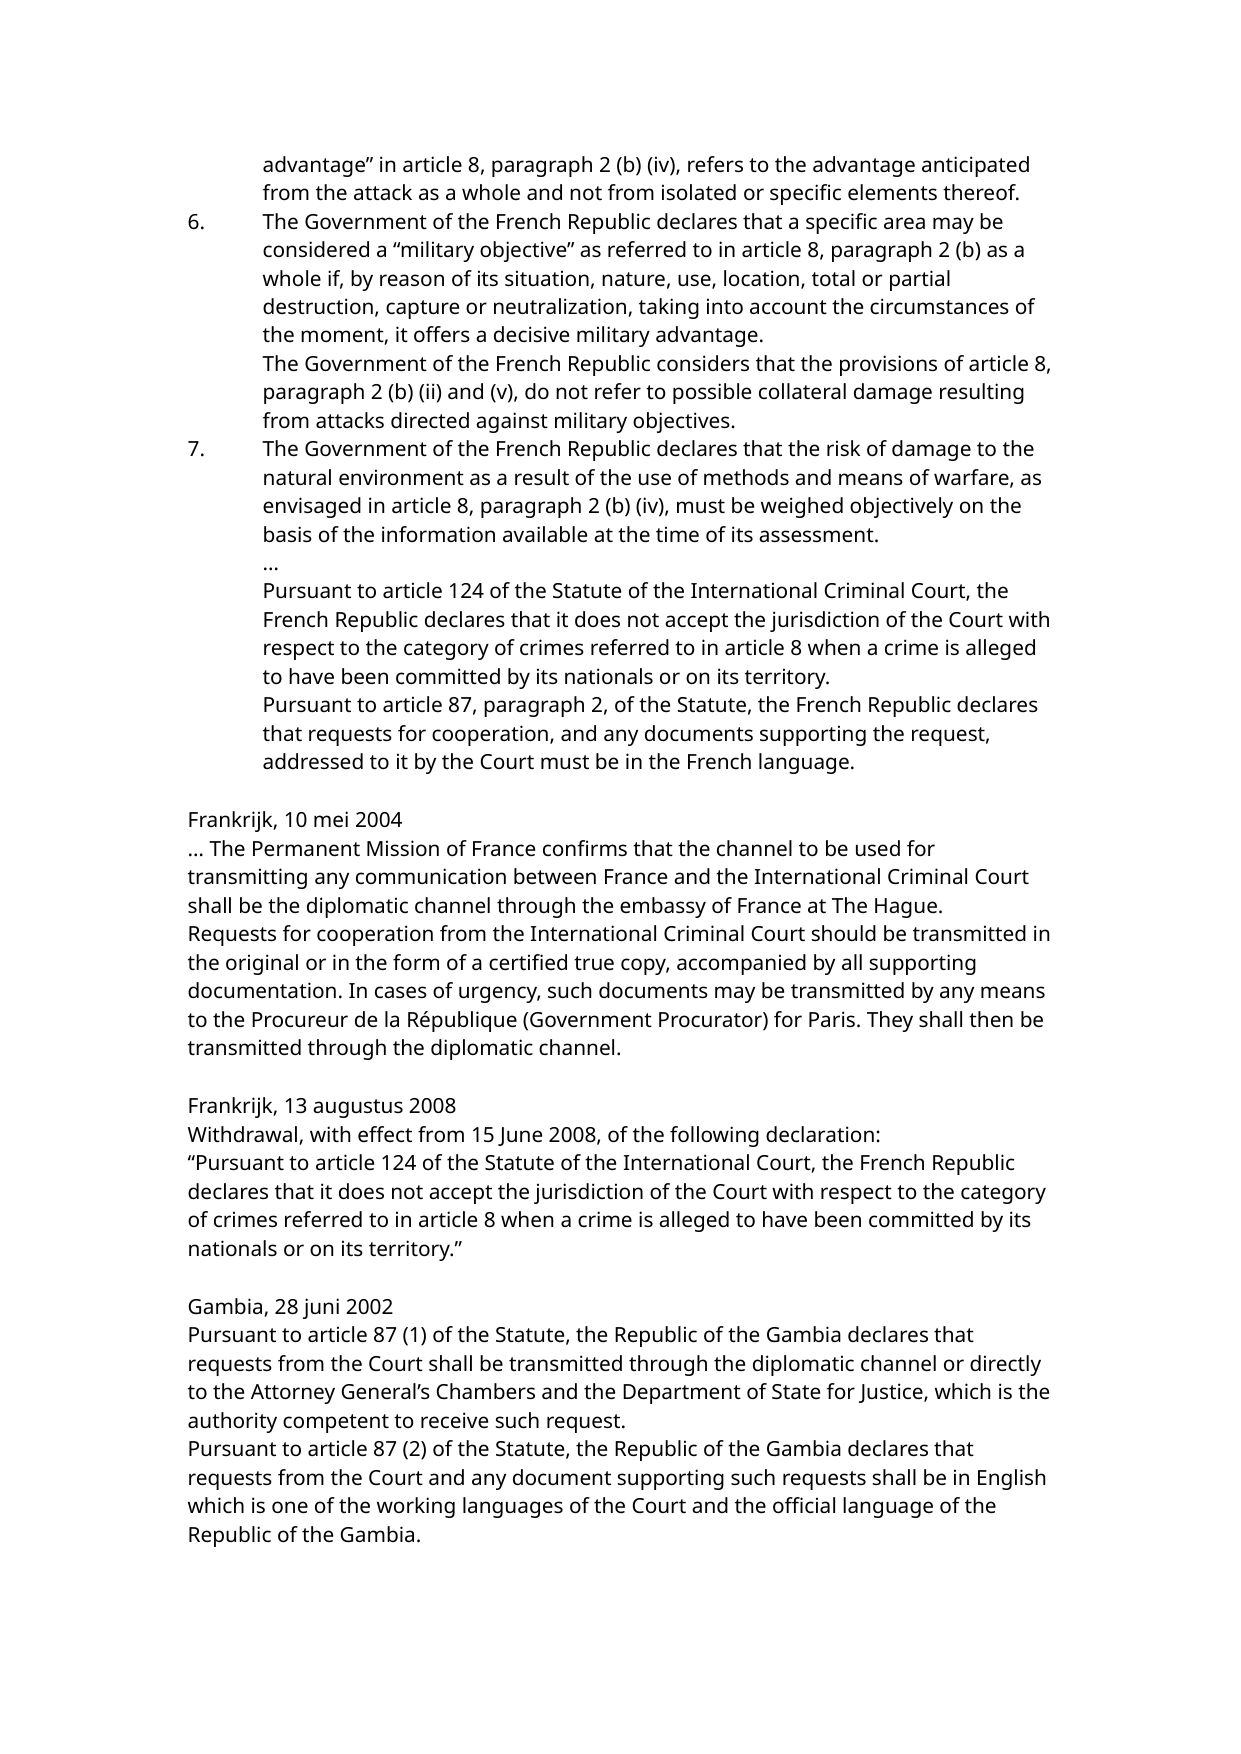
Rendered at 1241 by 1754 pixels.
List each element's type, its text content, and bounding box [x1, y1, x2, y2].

text … The Permanent Mission of France confirms that the channel to be used for transmitting any communication between France and the International Criminal Court shall be the diplomatic channel through the embassy of France at The Hague. [187, 834, 1053, 919]
list … [187, 548, 1053, 577]
text Requests for cooperation from the International Criminal Court should be transmitted in the original or in the form of a certified true copy, accompanied by all supporting documentation. In cases of urgency, such documents may be transmitted by any means to the Procureur de la République (Government Procurator) for Paris. They shall then be transmitted through the diplomatic channel. [187, 919, 1053, 1062]
text Pursuant to article 87 (1) of the Statute, the Republic of the Gambia declares that requests from the Court shall be transmitted through the diplomatic channel or directly to the Attorney General’s Chambers and the Department of State for Justice, which is the authority competent to receive such request. [187, 1321, 1053, 1434]
text “Pursuant to article 124 of the Statute of the International Court, the French Republic declares that it does not accept the jurisdiction of the Court with respect to the category of crimes referred to in article 8 when a crime is alleged to have been committed by its nationals or on its territory.” [187, 1148, 1053, 1262]
list The Government of the French Republic declares that a specific area may be considered a “military objective” as referred to in article 8, paragraph 2 (b) as a whole if, by reason of its situation, nature, use, location, total or partial destruction, capture or neutralization, taking into account the circumstances of the moment, it offers a decisive military advantage. [187, 207, 1053, 349]
text Gambia, 28 juni 2002 [187, 1292, 1053, 1321]
list The Government of the French Republic declares that the risk of damage to the natural environment as a result of the use of methods and means of warfare, as envisaged in article 8, paragraph 2 (b) (iv), must be weighed objectively on the basis of the information available at the time of its assessment. [187, 434, 1053, 548]
text Pursuant to article 87 (2) of the Statute, the Republic of the Gambia declares that requests from the Court and any document supporting such requests shall be in English which is one of the working languages of the Court and the official language of the Republic of the Gambia. [187, 1434, 1053, 1548]
list advantage” in article 8, paragraph 2 (b) (iv), refers to the advantage anticipated from the attack as a whole and not from isolated or specific elements thereof. [187, 150, 1053, 207]
text Frankrijk, 10 mei 2004 [187, 806, 1053, 834]
text Withdrawal, with effect from 15 June 2008, of the following declaration: [187, 1120, 1053, 1148]
list Pursuant to article 124 of the Statute of the International Criminal Court, the French Republic declares that it does not accept the jurisdiction of the Court with respect to the category of crimes referred to in article 8 when a crime is alleged to have been committed by its nationals or on its territory. [187, 577, 1053, 690]
text Frankrijk, 13 augustus 2008 [187, 1092, 1053, 1120]
list The Government of the French Republic considers that the provisions of article 8, paragraph 2 (b) (ii) and (v), do not refer to possible collateral damage resulting from attacks directed against military objectives. [187, 349, 1053, 434]
list Pursuant to article 87, paragraph 2, of the Statute, the French Republic declares that requests for cooperation, and any documents supporting the request, addressed to it by the Court must be in the French language. [187, 690, 1053, 776]
